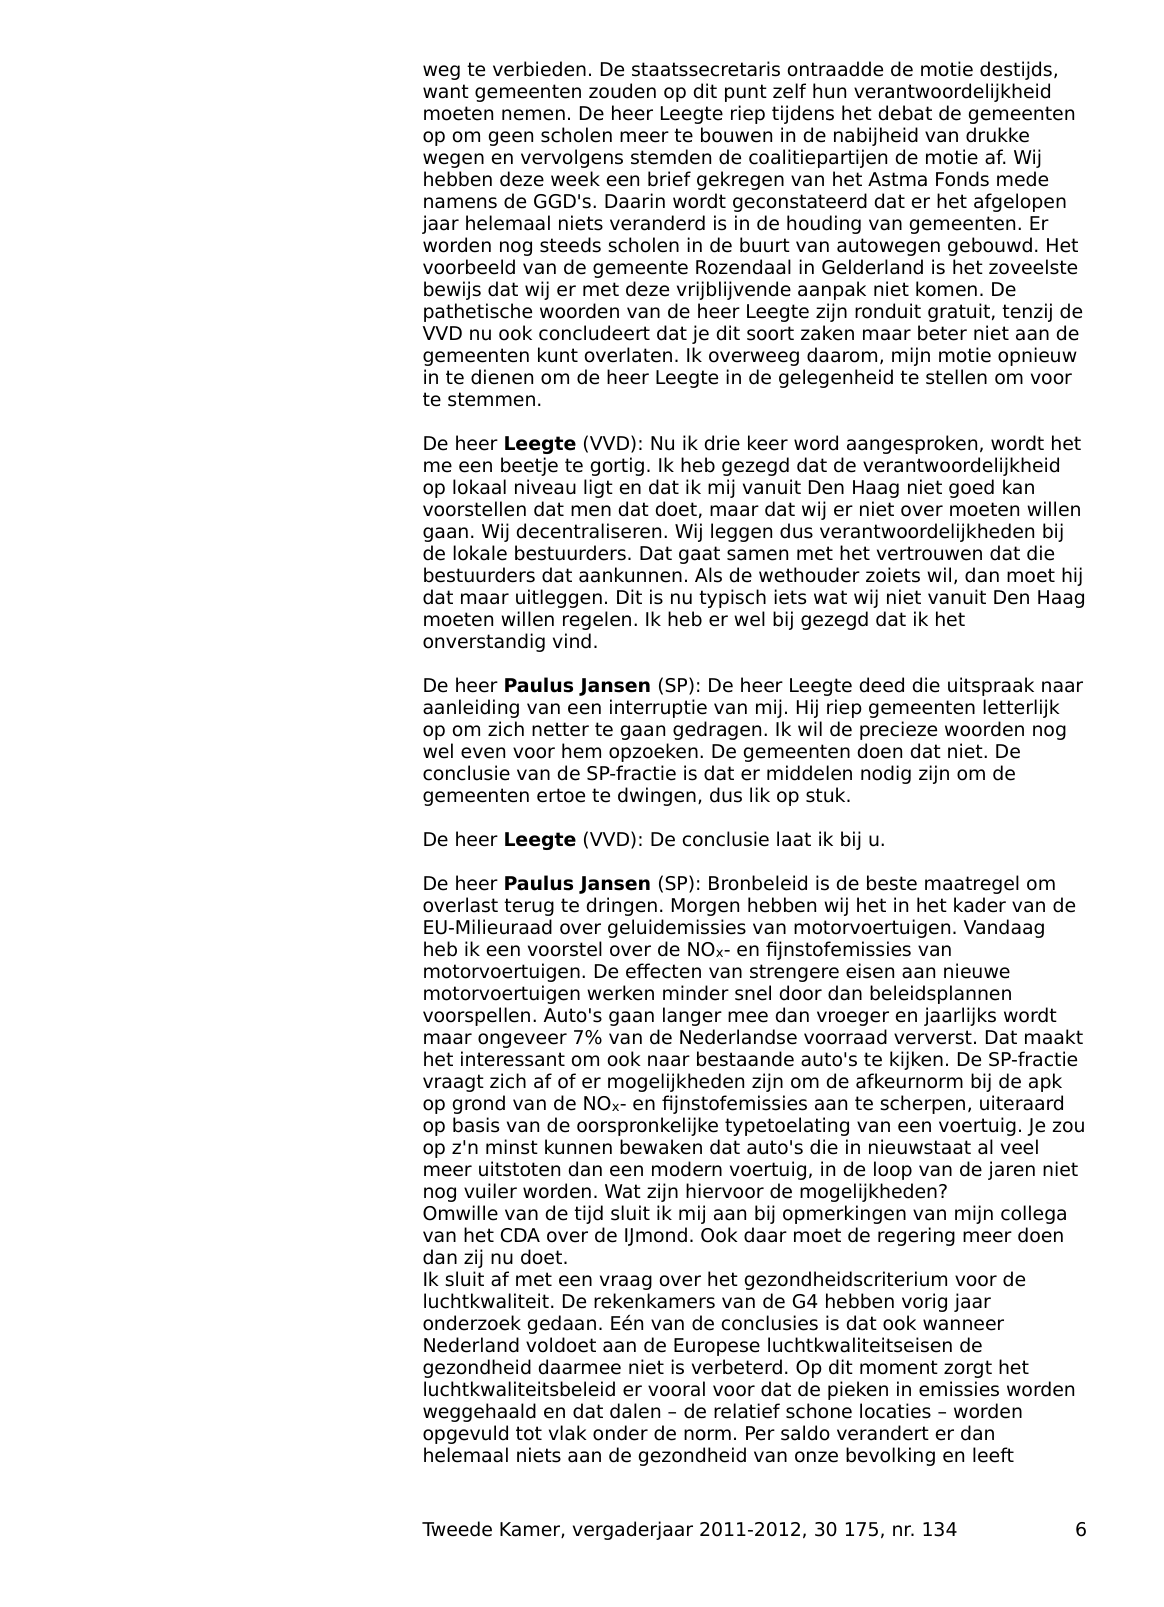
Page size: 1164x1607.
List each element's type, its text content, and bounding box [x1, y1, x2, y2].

text De heer Paulus Jansen (SP): Bronbeleid is de beste maatregel om overlast terug te dringen. Morgen hebben wij het in het kader van de EU-Milieuraad over geluidemissies van motorvoertuigen. Vandaag heb ik een voorstel over de NOx- en fijnstofemissies van motorvoertuigen. De effecten van strengere eisen aan nieuwe motorvoertuigen werken minder snel door dan beleidsplannen voorspellen. Auto's gaan langer mee dan vroeger en jaarlijks wordt maar ongeveer 7% van de Nederlandse voorraad ververst. Dat maakt het interessant om ook naar bestaande auto's te kijken. De SP-fractie vraagt zich af of er mogelijkheden zijn om de afkeurnorm bij de apk op grond van de NOx- en fijnstofemissies aan te scherpen, uiteraard op basis van de oorspronkelijke typetoelating van een voertuig. Je zou op z'n minst kunnen bewaken dat auto's die in nieuwstaat al veel meer uitstoten dan een modern voertuig, in de loop van de jaren niet nog vuiler worden. Wat zijn hiervoor de mogelijkheden? [422, 873, 1087, 1203]
text De heer Paulus Jansen (SP): De heer Leegte deed die uitspraak naar aanleiding van een interruptie van mij. Hij riep gemeenten letterlijk op om zich netter te gaan gedragen. Ik wil de precieze woorden nog wel even voor hem opzoeken. De gemeenten doen dat niet. De conclusie van de SP-fractie is dat er middelen nodig zijn om de gemeenten ertoe te dwingen, dus lik op stuk. [422, 675, 1087, 807]
text De heer Leegte (VVD): De conclusie laat ik bij u. [422, 829, 1087, 851]
text weg te verbieden. De staatssecretaris ontraadde de motie destijds, want gemeenten zouden op dit punt zelf hun verantwoordelijkheid moeten nemen. De heer Leegte riep tijdens het debat de gemeenten op om geen scholen meer te bouwen in de nabijheid van drukke wegen en vervolgens stemden de coalitiepartijen de motie af. Wij hebben deze week een brief gekregen van het Astma Fonds mede namens de GGD's. Daarin wordt geconstateerd dat er het afgelopen jaar helemaal niets veranderd is in de houding van gemeenten. Er worden nog steeds scholen in de buurt van autowegen gebouwd. Het voorbeeld van de gemeente Rozendaal in Gelderland is het zoveelste bewijs dat wij er met deze vrijblijvende aanpak niet komen. De pathetische woorden van de heer Leegte zijn ronduit gratuit, tenzij de VVD nu ook concludeert dat je dit soort zaken maar beter niet aan de gemeenten kunt overlaten. Ik overweeg daarom, mijn motie opnieuw in te dienen om de heer Leegte in de gelegenheid te stellen om voor te stemmen. [422, 59, 1087, 411]
text Omwille van de tijd sluit ik mij aan bij opmerkingen van mijn collega van het CDA over de IJmond. Ook daar moet de regering meer doen dan zij nu doet. [422, 1203, 1087, 1269]
text Ik sluit af met een vraag over het gezondheidscriterium voor de luchtkwaliteit. De rekenkamers van de G4 hebben vorig jaar onderzoek gedaan. Eén van de conclusies is dat ook wanneer Nederland voldoet aan de Europese luchtkwaliteitseisen de gezondheid daarmee niet is verbeterd. Op dit moment zorgt het luchtkwaliteitsbeleid er vooral voor dat de pieken in emissies worden weggehaald en dat dalen – de relatief schone locaties – worden opgevuld tot vlak onder de norm. Per saldo verandert er dan helemaal niets aan de gezondheid van onze bevolking en leeft [422, 1269, 1087, 1467]
text De heer Leegte (VVD): Nu ik drie keer word aangesproken, wordt het me een beetje te gortig. Ik heb gezegd dat de verantwoordelijkheid op lokaal niveau ligt en dat ik mij vanuit Den Haag niet goed kan voorstellen dat men dat doet, maar dat wij er niet over moeten willen gaan. Wij decentraliseren. Wij leggen dus verantwoordelijkheden bij de lokale bestuurders. Dat gaat samen met het vertrouwen dat die bestuurders dat aankunnen. Als de wethouder zoiets wil, dan moet hij dat maar uitleggen. Dit is nu typisch iets wat wij niet vanuit Den Haag moeten willen regelen. Ik heb er wel bij gezegd dat ik het onverstandig vind. [422, 433, 1087, 653]
